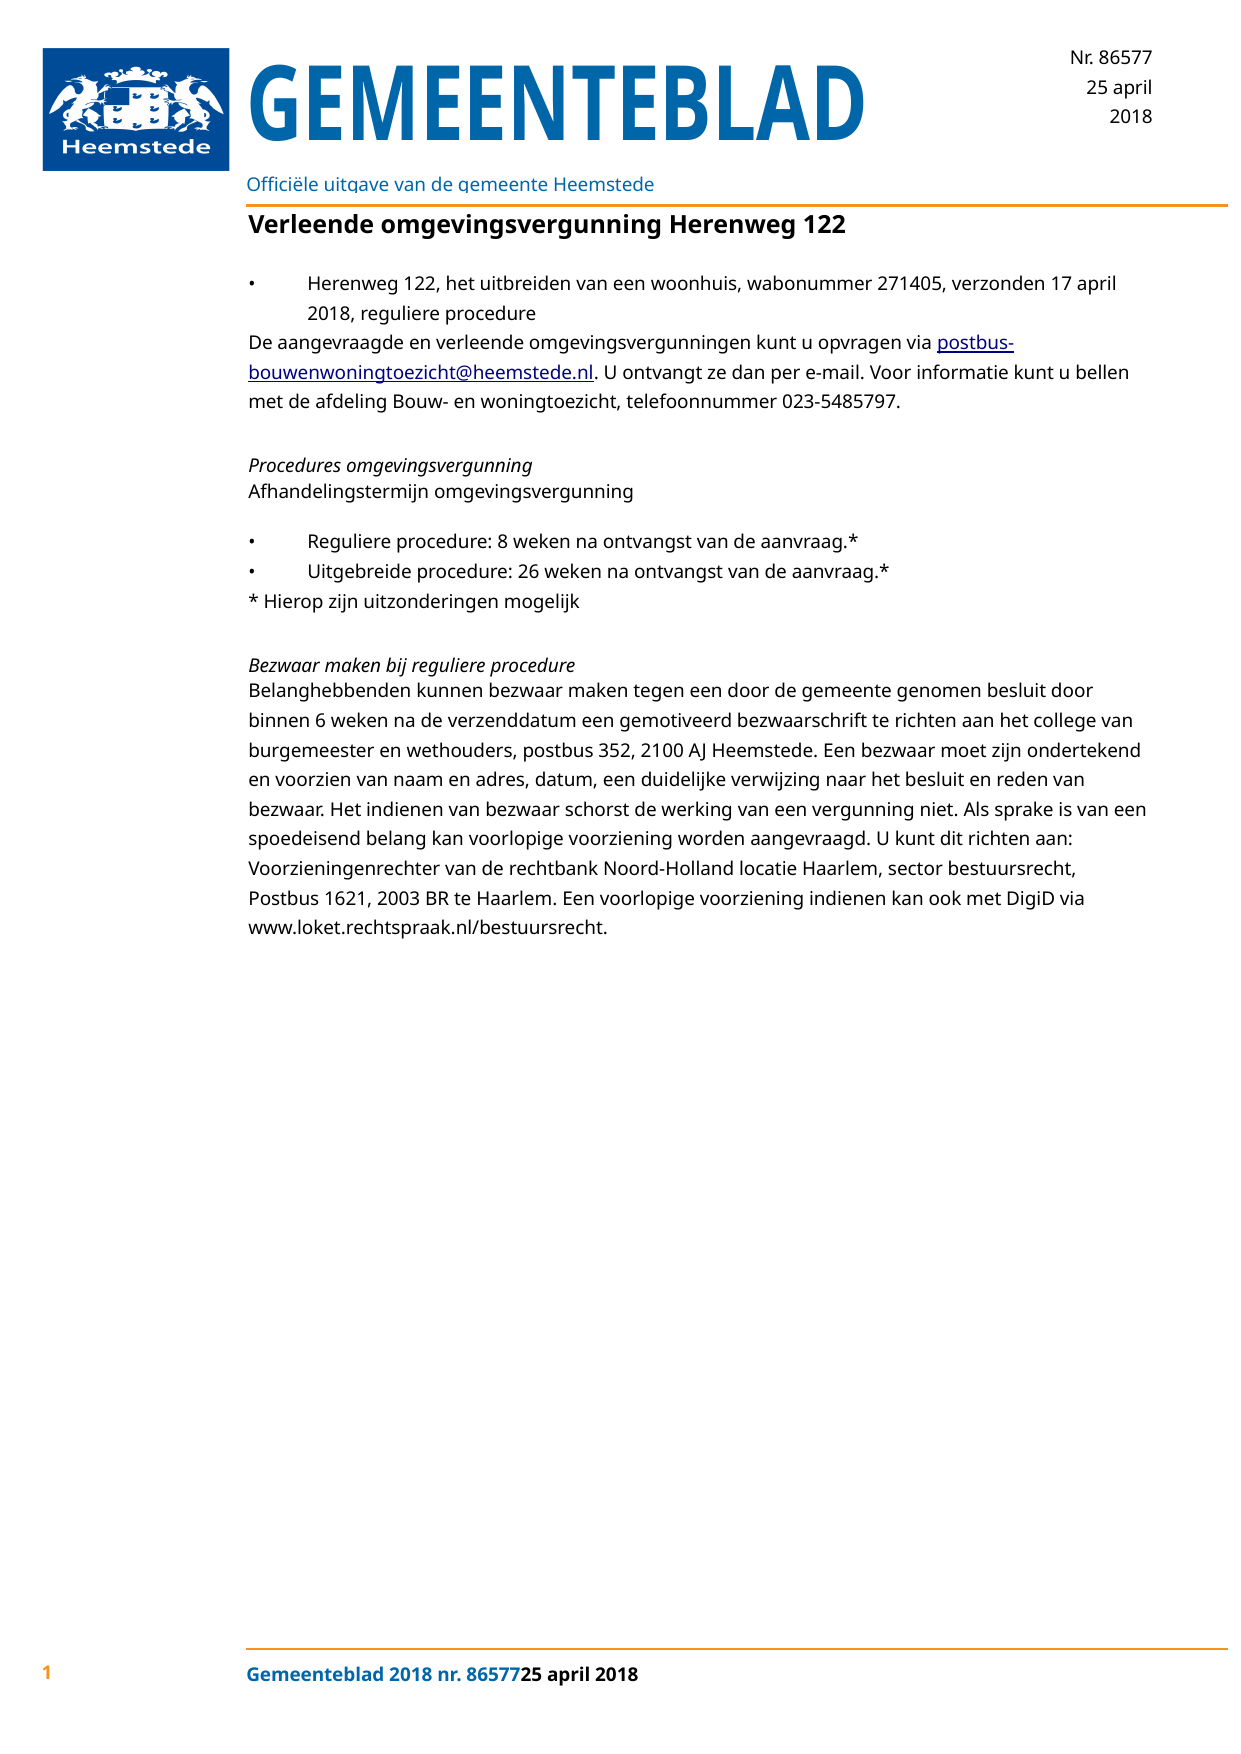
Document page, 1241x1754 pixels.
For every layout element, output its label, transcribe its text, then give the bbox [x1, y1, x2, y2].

picture [41, 47, 231, 172]
list Herenweg 122, het uitbreiden van een woonhuis, wabonummer 271405, verzonden 17 april 2018, reguliere procedure [248, 270, 1152, 326]
text Bezwaar maken bij reguliere procedure [248, 652, 1152, 678]
text Afhandelingstermijn omgevingsvergunning [248, 478, 1152, 504]
text Verleende omgevingsvergunning Herenweg 122 [248, 207, 1152, 241]
list Reguliere procedure: 8 weken na ontvangst van de aanvraag.* [248, 529, 1152, 554]
list Uitgebreide procedure: 26 weken na ontvangst van de aanvraag.* [248, 558, 1152, 584]
text Procedures omgevingsvergunning [248, 453, 1152, 478]
text Belanghebbenden kunnen bezwaar maken tegen een door de gemeente genomen besluit door binnen 6 weken na de verzenddatum een gemotiveerd bezwaarschrift te richten aan het college van burgemeester en wethouders, postbus 352, 2100 AJ Heemstede. Een bezwaar moet zijn ondertekend en voorzien van naam en adres, datum, een duidelijke verwijzing naar het besluit en reden van bezwaar. Het indienen van bezwaar schorst de werking van een vergunning niet. Als sprake is van een spoedeisend belang kan voorlopige voorziening worden aangevraagd. U kunt dit richten aan: Voorzieningenrechter van de rechtbank Noord-Holland locatie Haarlem, sector bestuursrecht, Postbus 1621, 2003 BR te Haarlem. Een voorlopige voorziening indienen kan ook met DigiD via www.loket.rechtspraak.nl/bestuursrecht. [248, 678, 1152, 940]
text * Hierop zijn uitzonderingen mogelijk [248, 588, 1152, 614]
text De aangevraagde en verleende omgevingsvergunningen kunt u opvragen via postbus-bouwenwoningtoezicht@heemstede.nl. U ontvangt ze dan per e-mail. Voor informatie kunt u bellen met de afdeling Bouw- en woningtoezicht, telefoonnummer 023-5485797. [248, 329, 1152, 414]
